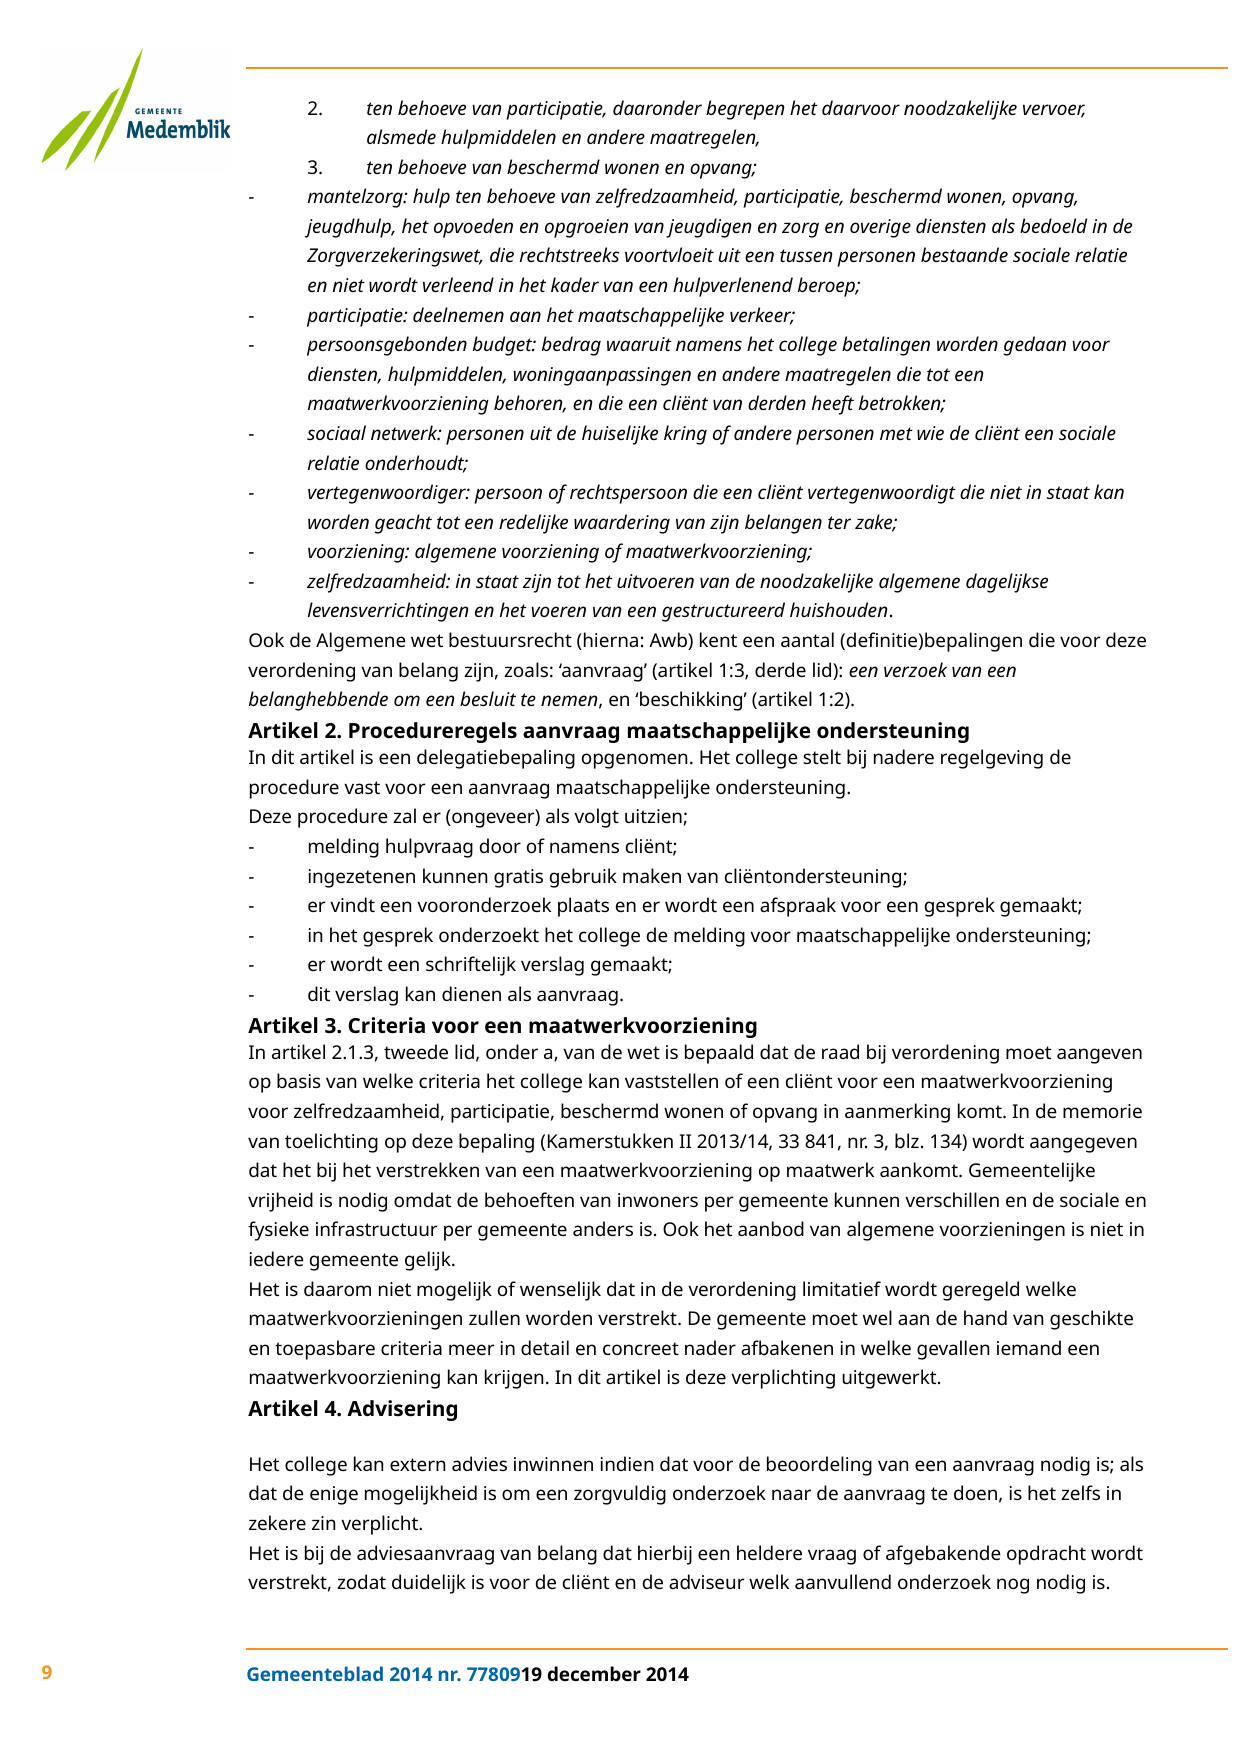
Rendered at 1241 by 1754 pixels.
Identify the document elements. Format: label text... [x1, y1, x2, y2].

text Het is daarom niet mogelijk of wenselijk dat in de verordening limitatief wordt geregeld welke maatwerkvoorzieningen zullen worden verstrekt. De gemeente moet wel aan de hand van geschikte en toepasbare criteria meer in detail en concreet nader afbakenen in welke gevallen iemand een maatwerkvoorziening kan krijgen. In dit artikel is deze verplichting uitgewerkt. [248, 1276, 1152, 1390]
list sociaal netwerk: personen uit de huiselijke kring of andere personen met wie de cliёnt een sociale relatie onderhoudt; [248, 420, 1152, 476]
list ingezetenen kunnen gratis gebruik maken van cliëntondersteuning; [248, 863, 1152, 888]
text In artikel 2.1.3, tweede lid, onder a, van de wet is bepaald dat de raad bij verordening moet aangeven op basis van welke criteria het college kan vaststellen of een cliënt voor een maatwerkvoorziening voor zelfredzaamheid, participatie, beschermd wonen of opvang in aanmerking komt. In de memorie van toelichting op deze bepaling (Kamerstukken II 2013/14, 33 841, nr. 3, blz. 134) wordt aangegeven dat het bij het verstrekken van een maatwerkvoorziening op maatwerk aankomt. Gemeentelijke vrijheid is nodig omdat de behoeften van inwoners per gemeente kunnen verschillen en de sociale en fysieke infrastructuur per gemeente anders is. Ook het aanbod van algemene voorzieningen is niet in iedere gemeente gelijk. [248, 1039, 1152, 1272]
text Het college kan extern advies inwinnen indien dat voor de beoordeling van een aanvraag nodig is; als dat de enige mogelijkheid is om een zorgvuldig onderzoek naar de aanvraag te doen, is het zelfs in zekere zin verplicht. [248, 1451, 1152, 1536]
list ten behoeve van participatie, daaronder begrepen het daarvoor noodzakelijke vervoer, alsmede hulpmiddelen en andere maatregelen, [307, 95, 1152, 150]
list zelfredzaamheid: in staat zijn tot het uitvoeren van de noodzakelijke algemene dagelijkse levensverrichtingen en het voeren van een gestructureerd huishouden. [248, 568, 1152, 623]
list melding hulpvraag door of namens cliënt; [248, 833, 1152, 859]
picture [41, 47, 231, 172]
text Artikel 4. Advisering [248, 1394, 1152, 1423]
text Deze procedure zal er (ongeveer) als volgt uitzien; [248, 804, 1152, 829]
list ten behoeve van beschermd wonen en opvang; [307, 154, 1152, 180]
text Artikel 2. Procedureregels aanvraag maatschappelijke ondersteuning [248, 716, 1152, 744]
list participatie: deelnemen aan het maatschappelijke verkeer; [248, 302, 1152, 328]
text In dit artikel is een delegatiebepaling opgenomen. Het college stelt bij nadere regelgeving de procedure vast voor een aanvraag maatschappelijke ondersteuning. [248, 744, 1152, 800]
text Ook de Algemene wet bestuursrecht (hierna: Awb) kent een aantal (definitie)bepalingen die voor deze verordening van belang zijn, zoals: ‘aanvraag’ (artikel 1:3, derde lid): een verzoek van een belanghebbende om een besluit te nemen, en ‘beschikking’ (artikel 1:2). [248, 627, 1152, 712]
list er vindt een vooronderzoek plaats en er wordt een afspraak voor een gesprek gemaakt; [248, 892, 1152, 918]
list vertegenwoordiger: persoon of rechtspersoon die een cliënt vertegenwoordigt die niet in staat kan worden geacht tot een redelijke waardering van zijn belangen ter zake; [248, 479, 1152, 535]
list dit verslag kan dienen als aanvraag. [248, 981, 1152, 1007]
list persoonsgebonden budget: bedrag waaruit namens het college betalingen worden gedaan voor diensten, hulpmiddelen, woningaanpassingen en andere maatregelen die tot een maatwerkvoorziening behoren, en die een cliënt van derden heeft betrokken; [248, 331, 1152, 416]
text Artikel 3. Criteria voor een maatwerkvoorziening [248, 1011, 1152, 1039]
list mantelzorg: hulp ten behoeve van zelfredzaamheid, participatie, beschermd wonen, opvang, jeugdhulp, het opvoeden en opgroeien van jeugdigen en zorg en overige diensten als bedoeld in de Zorgverzekeringswet, die rechtstreeks voortvloeit uit een tussen personen bestaande sociale relatie en niet wordt verleend in het kader van een hulpverlenend beroep; [248, 183, 1152, 298]
list in het gesprek onderzoekt het college de melding voor maatschappelijke ondersteuning; [248, 922, 1152, 948]
text Het is bij de adviesaanvraag van belang dat hierbij een heldere vraag of afgebakende opdracht wordt verstrekt, zodat duidelijk is voor de cliënt en de adviseur welk aanvullend onderzoek nog nodig is. [248, 1540, 1152, 1595]
list er wordt een schriftelijk verslag gemaakt; [248, 952, 1152, 977]
list voorziening: algemene voorziening of maatwerkvoorziening; [248, 538, 1152, 564]
